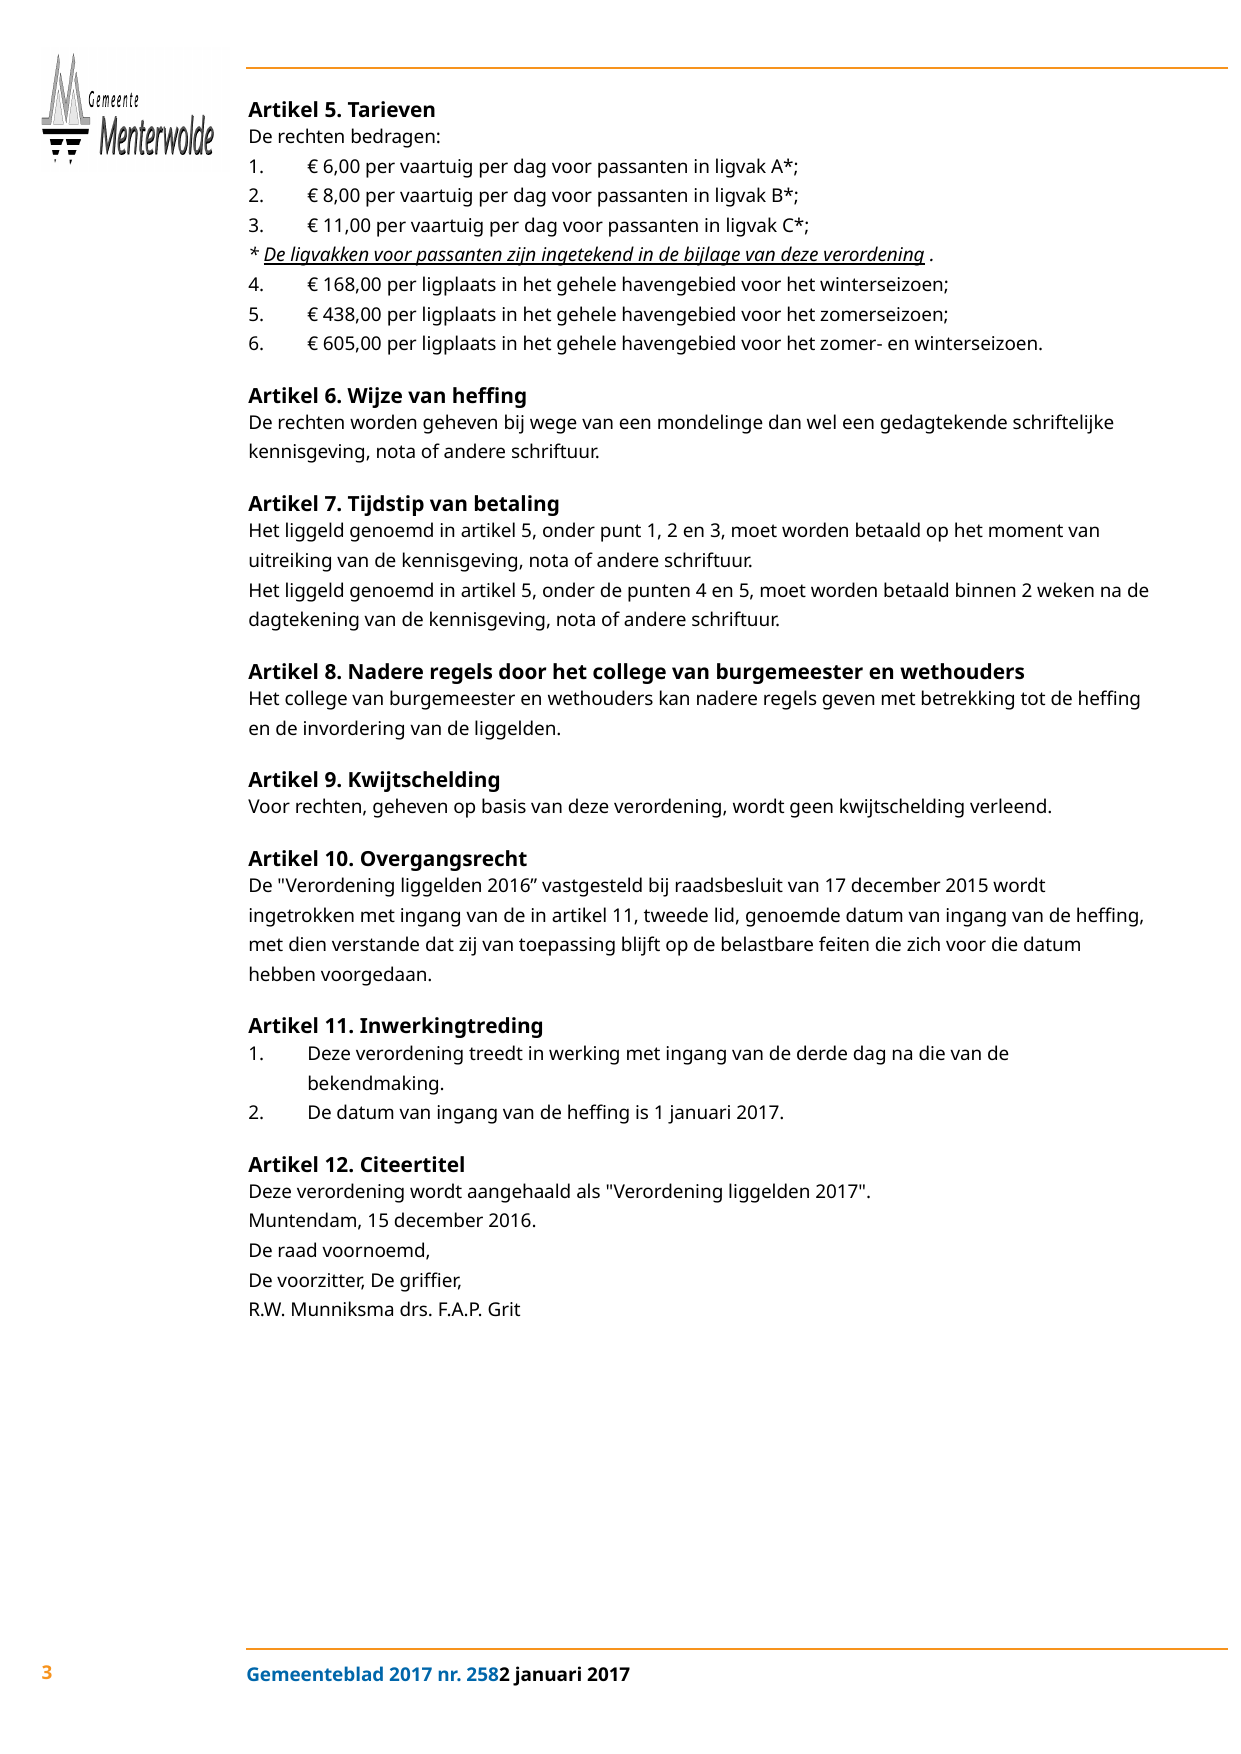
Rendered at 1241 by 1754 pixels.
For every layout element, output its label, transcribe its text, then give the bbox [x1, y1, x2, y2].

text De rechten bedragen: [248, 123, 1152, 149]
text * De ligvakken voor passanten zijn ingetekend in de bijlage van deze verordening . [248, 242, 1152, 267]
list € 6,00 per vaartuig per dag voor passanten in ligvak A*; [248, 153, 1152, 178]
text Artikel 11. Inwerkingtreding [248, 1012, 1152, 1040]
list De datum van ingang van de heffing is 1 januari 2017. [248, 1099, 1152, 1125]
text De raad voornoemd, [248, 1237, 1152, 1263]
text Muntendam, 15 december 2016. [248, 1208, 1152, 1233]
text Artikel 9. Kwijtschelding [248, 765, 1152, 794]
list € 168,00 per ligplaats in het gehele havengebied voor het winterseizoen; [248, 271, 1152, 297]
text Artikel 8. Nadere regels door het college van burgemeester en wethouders [248, 657, 1152, 685]
text Artikel 5. Tarieven [248, 95, 1152, 123]
list € 438,00 per ligplaats in het gehele havengebied voor het zomerseizoen; [248, 301, 1152, 326]
text R.W. Munniksma drs. F.A.P. Grit [248, 1296, 1152, 1322]
picture [41, 47, 231, 172]
text Artikel 6. Wijze van heffing [248, 381, 1152, 409]
list Deze verordening treedt in werking met ingang van de derde dag na die van de bekendmaking. [248, 1040, 1152, 1095]
text De rechten worden geheven bij wege van een mondelinge dan wel een gedagtekende schriftelijke kennisgeving, nota of andere schriftuur. [248, 409, 1152, 464]
text Artikel 10. Overgangsrecht [248, 844, 1152, 872]
list € 605,00 per ligplaats in het gehele havengebied voor het zomer- en winterseizoen. [248, 330, 1152, 356]
text Het liggeld genoemd in artikel 5, onder punt 1, 2 en 3, moet worden betaald op het moment van uitreiking van de kennisgeving, nota of andere schriftuur. [248, 518, 1152, 573]
text Het liggeld genoemd in artikel 5, onder de punten 4 en 5, moet worden betaald binnen 2 weken na de dagtekening van de kennisgeving, nota of andere schriftuur. [248, 577, 1152, 632]
list € 11,00 per vaartuig per dag voor passanten in ligvak C*; [248, 212, 1152, 238]
text Voor rechten, geheven op basis van deze verordening, wordt geen kwijtschelding verleend. [248, 794, 1152, 819]
text Artikel 12. Citeertitel [248, 1150, 1152, 1178]
list € 8,00 per vaartuig per dag voor passanten in ligvak B*; [248, 182, 1152, 208]
text Het college van burgemeester en wethouders kan nadere regels geven met betrekking tot de heffing en de invordering van de liggelden. [248, 685, 1152, 741]
text De voorzitter, De griffier, [248, 1267, 1152, 1293]
text De "Verordening liggelden 2016” vastgesteld bij raadsbesluit van 17 december 2015 wordt ingetrokken met ingang van de in artikel 11, tweede lid, genoemde datum van ingang van de heffing, met dien verstande dat zij van toepassing blijft op de belastbare feiten die zich voor die datum hebben voorgedaan. [248, 872, 1152, 987]
text Artikel 7. Tijdstip van betaling [248, 489, 1152, 518]
text Deze verordening wordt aangehaald als "Verordening liggelden 2017". [248, 1178, 1152, 1204]
